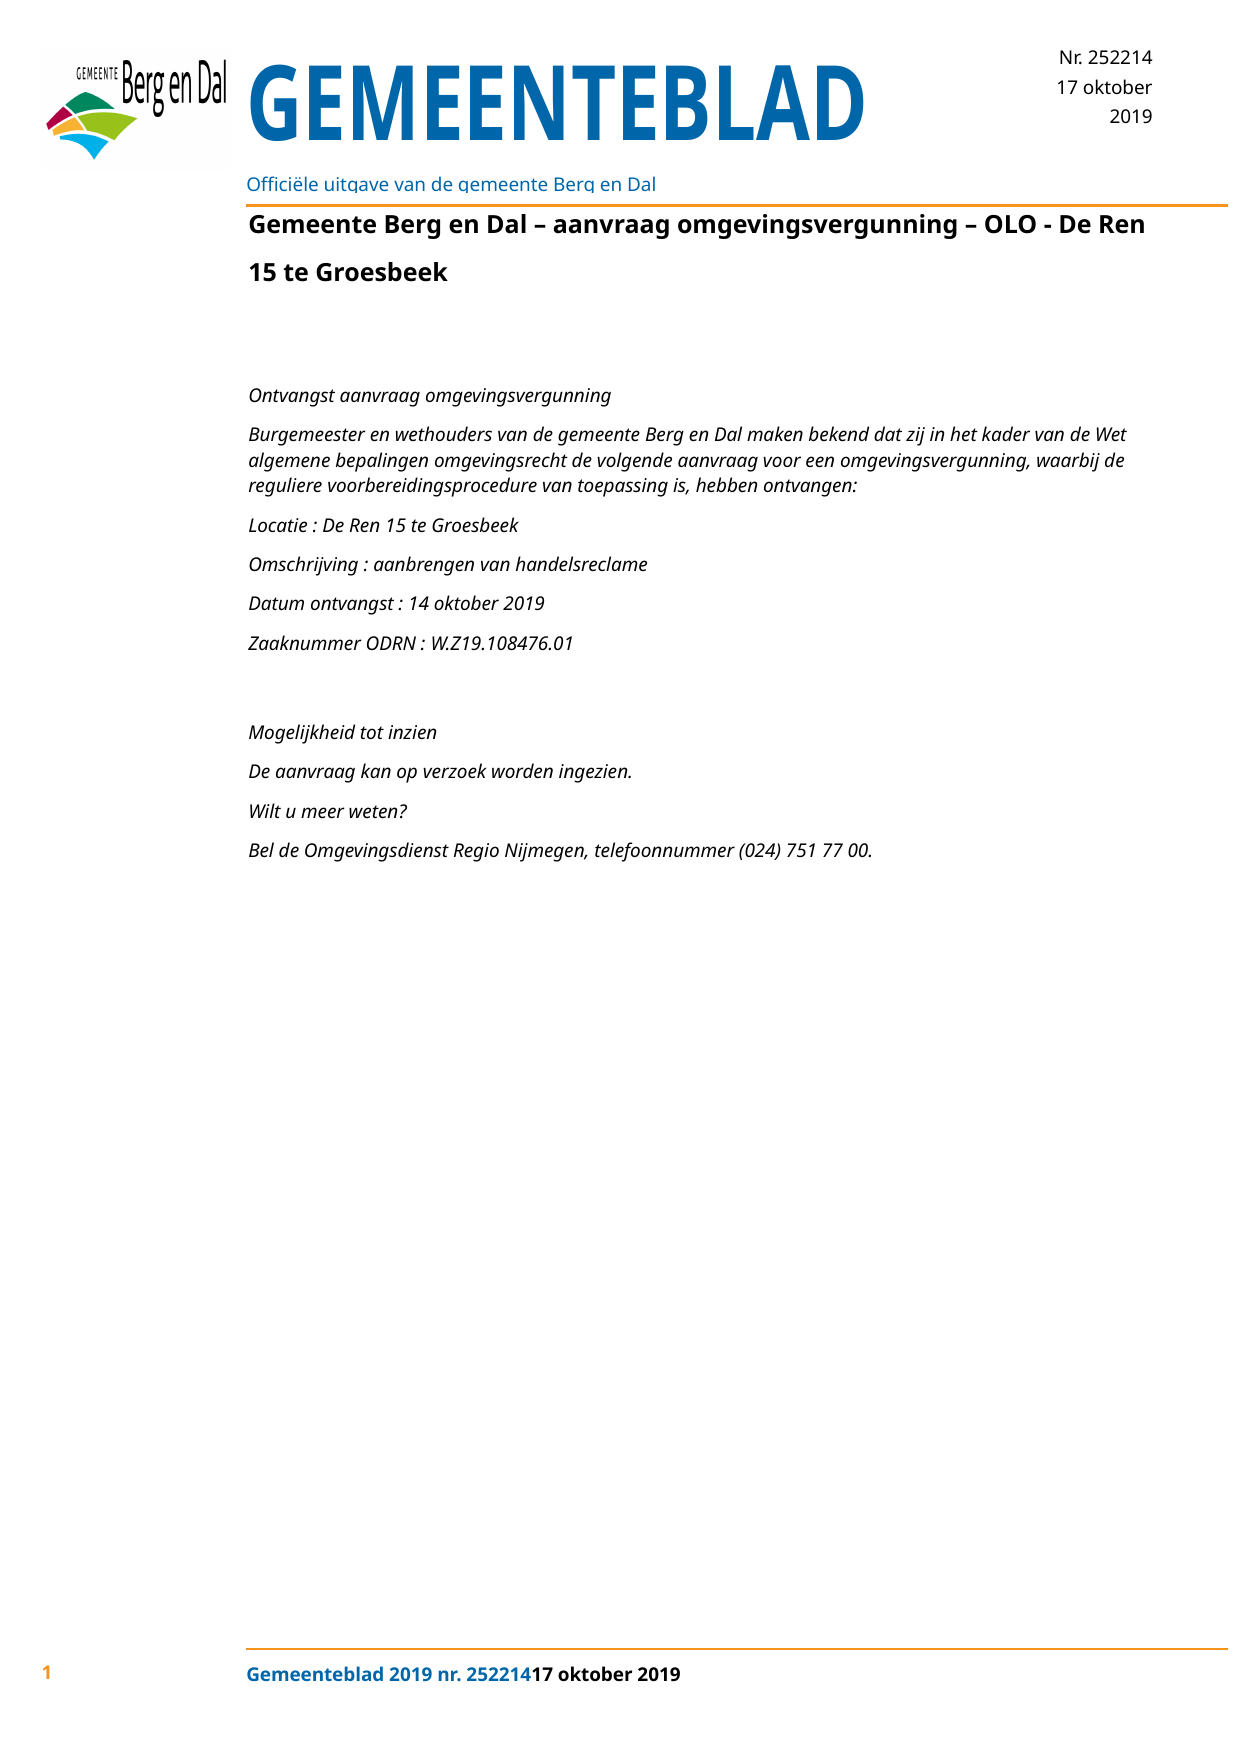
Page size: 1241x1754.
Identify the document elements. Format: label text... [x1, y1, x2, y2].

text Mogelijkheid tot inzien [248, 719, 1152, 745]
text Bel de Omgevingsdienst Regio Nijmegen, telefoonnummer (024) 751 77 00. [248, 837, 1152, 863]
text Gemeente Berg en Dal – aanvraag omgevingsvergunning – OLO - De Ren 15 te Groesbeek [248, 207, 1152, 288]
picture [41, 47, 231, 172]
text Zaaknummer ODRN : W.Z19.108476.01 [248, 630, 1152, 655]
text Datum ontvangst : 14 oktober 2019 [248, 590, 1152, 616]
text Omschrijving : aanbrengen van handelsreclame [248, 551, 1152, 577]
text Burgemeester en wethouders van de gemeente Berg en Dal maken bekend dat zij in het kader van de Wet algemene bepalingen omgevingsrecht de volgende aanvraag voor een omgevingsvergunning, waarbij de reguliere voorbereidingsprocedure van toepassing is, hebben ontvangen: [248, 421, 1152, 498]
text Wilt u meer weten? [248, 798, 1152, 824]
text Locatie : De Ren 15 te Groesbeek [248, 512, 1152, 538]
text Ontvangst aanvraag omgevingsvergunning [248, 382, 1152, 408]
text De aanvraag kan op verzoek worden ingezien. [248, 759, 1152, 784]
